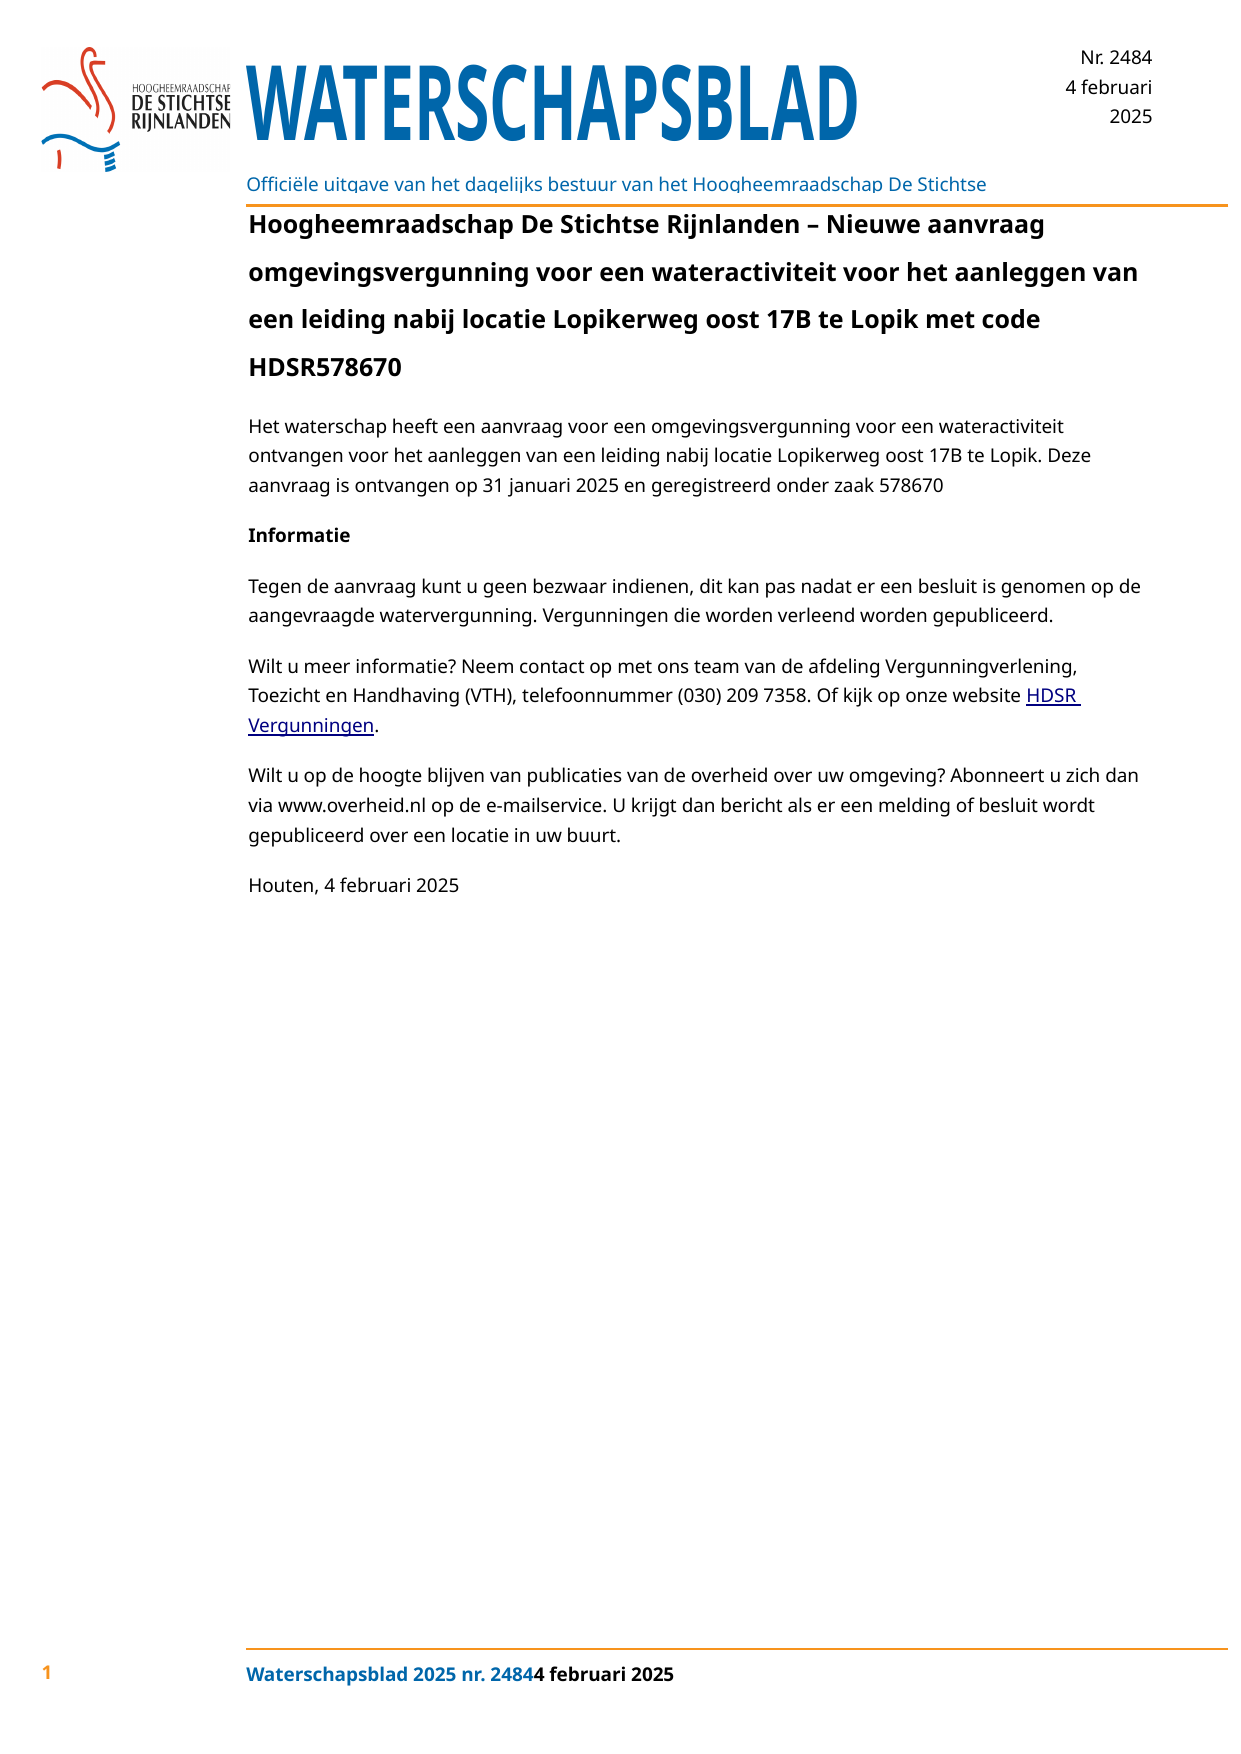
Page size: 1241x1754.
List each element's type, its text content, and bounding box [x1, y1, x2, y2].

text Informatie [248, 523, 1152, 548]
text Tegen de aanvraag kunt u geen bezwaar indienen, dit kan pas nadat er een besluit is genomen op de aangevraagde watervergunning. Vergunningen die worden verleend worden gepubliceerd. [248, 573, 1152, 628]
text Wilt u meer informatie? Neem contact op met ons team van de afdeling Vergunningverlening, Toezicht en Handhaving (VTH), telefoonnummer (030) 209 7358. Of kijk op onze website HDSR Vergunningen. [248, 653, 1152, 738]
text Hoogheemraadschap De Stichtse Rijnlanden – Nieuwe aanvraag omgevingsvergunning voor een wateractiviteit voor het aanleggen van een leiding nabij locatie Lopikerweg oost 17B te Lopik met code HDSR578670 [248, 207, 1152, 384]
text Houten, 4 februari 2025 [248, 872, 1152, 898]
text Wilt u op de hoogte blijven van publicaties van de overheid over uw omgeving? Abonneert u zich dan via www.overheid.nl op de e-mailservice. U krijgt dan bericht als er een melding of besluit wordt gepubliceerd over een locatie in uw buurt. [248, 763, 1152, 848]
text Het waterschap heeft een aanvraag voor een omgevingsvergunning voor een wateractiviteit ontvangen voor het aanleggen van een leiding nabij locatie Lopikerweg oost 17B te Lopik. Deze aanvraag is ontvangen op 31 januari 2025 en geregistreerd onder zaak 578670 [248, 413, 1152, 498]
picture [41, 47, 231, 172]
